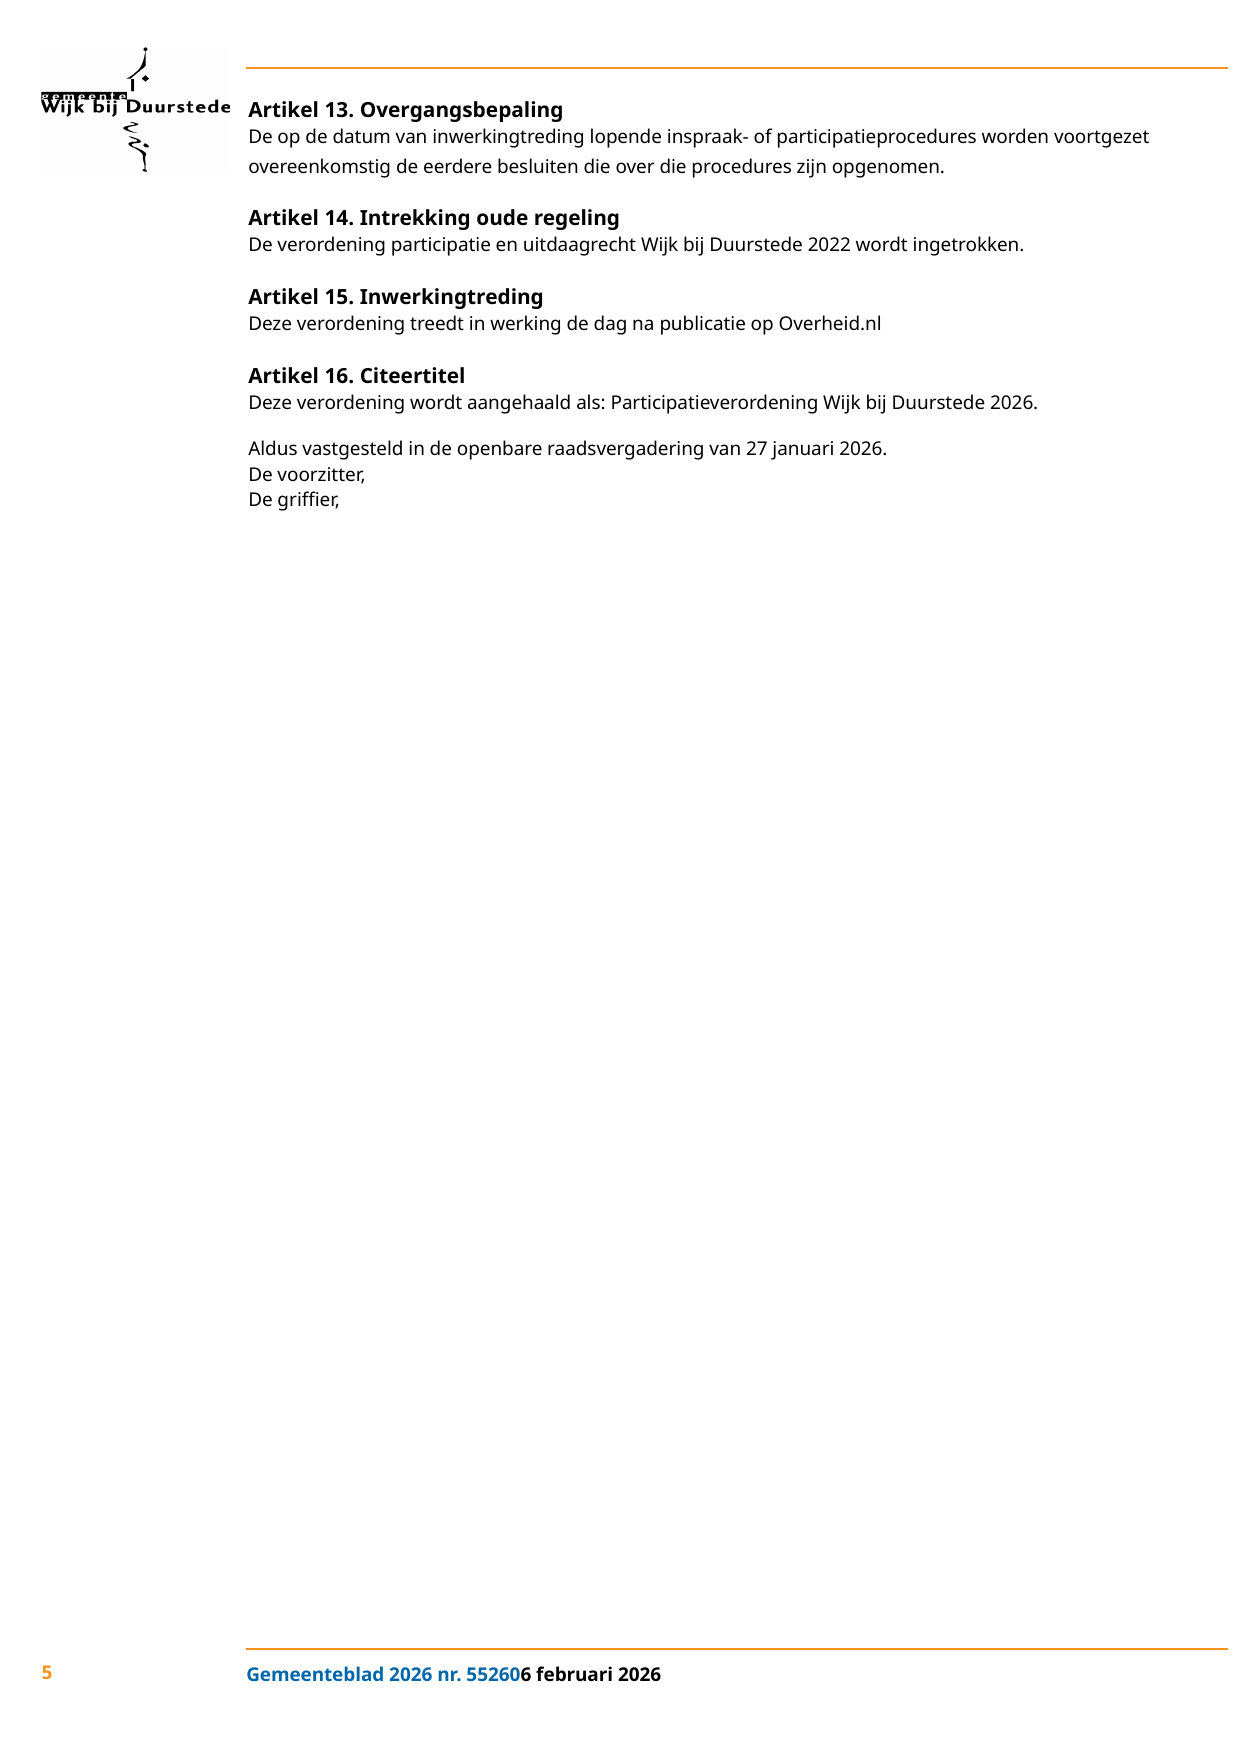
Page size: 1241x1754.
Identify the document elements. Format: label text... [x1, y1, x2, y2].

text Artikel 13. Overgangsbepaling [248, 95, 1152, 123]
text Aldus vastgesteld in de openbare raadsvergadering van 27 januari 2026. [248, 435, 1152, 461]
text Artikel 15. Inwerkingtreding [248, 282, 1152, 311]
picture [41, 47, 231, 172]
text De griffier, [248, 486, 1152, 512]
text Deze verordening wordt aangehaald als: Participatieverordening Wijk bij Duurstede 2026. [248, 389, 1152, 415]
text De op de datum van inwerkingtreding lopende inspraak- of participatieprocedures worden voortgezet overeenkomstig de eerdere besluiten die over die procedures zijn opgenomen. [248, 123, 1152, 178]
text Artikel 14. Intrekking oude regeling [248, 203, 1152, 232]
text Deze verordening treedt in werking de dag na publicatie op Overheid.nl [248, 311, 1152, 336]
text De voorzitter, [248, 461, 1152, 486]
text De verordening participatie en uitdaagrecht Wijk bij Duurstede 2022 wordt ingetrokken. [248, 232, 1152, 257]
text Artikel 16. Citeertitel [248, 361, 1152, 389]
